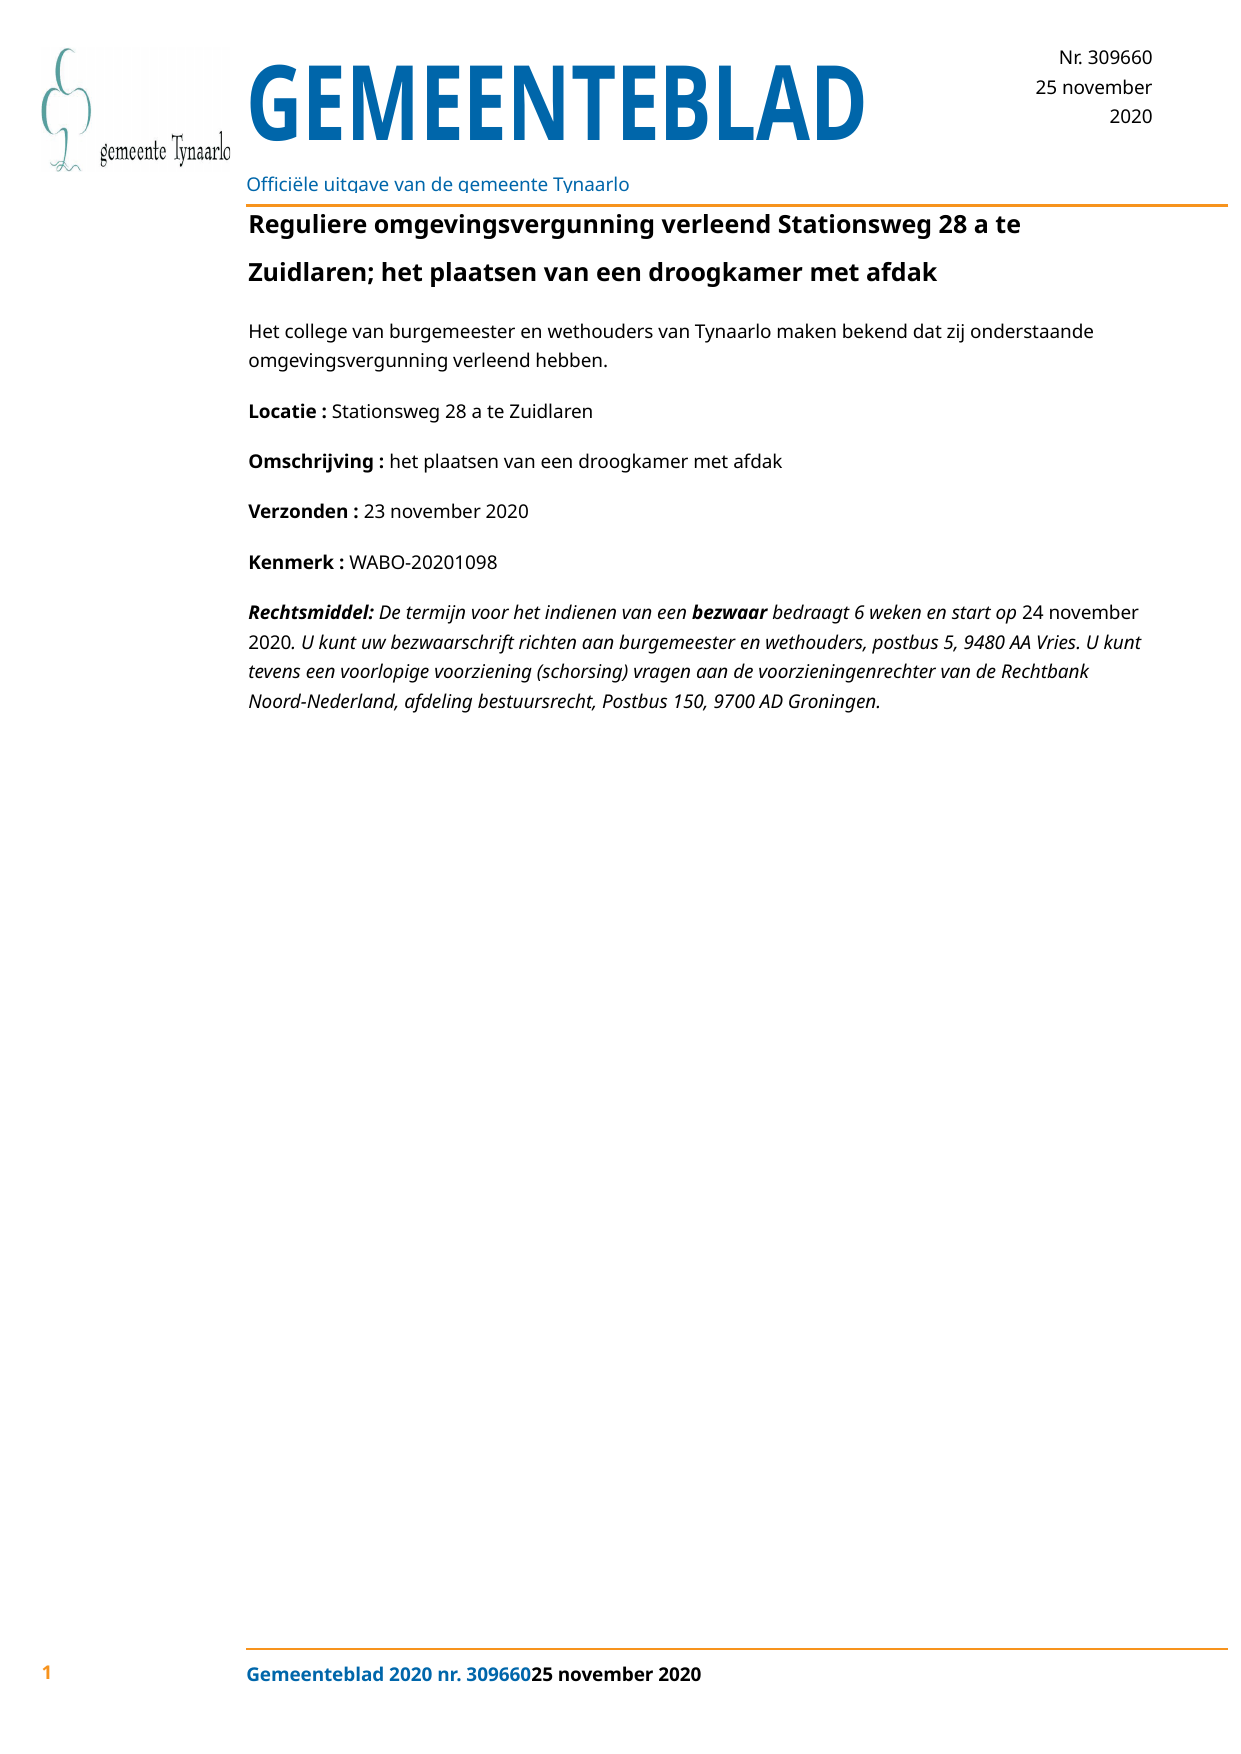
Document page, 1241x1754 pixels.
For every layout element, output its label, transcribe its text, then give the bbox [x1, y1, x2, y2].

text Verzonden : 23 november 2020 [248, 499, 1152, 524]
text Rechtsmiddel: De termijn voor het indienen van een bezwaar bedraagt 6 weken en start op 24 november 2020. U kunt uw bezwaarschrift richten aan burgemeester en wethouders, postbus 5, 9480 AA Vries. U kunt tevens een voorlopige voorziening (schorsing) vragen aan de voorzieningenrechter van de Rechtbank Noord-Nederland, afdeling bestuursrecht, Postbus 150, 9700 AD Groningen. [248, 599, 1152, 714]
picture [41, 47, 231, 172]
text Locatie : Stationsweg 28 a te Zuidlaren [248, 398, 1152, 424]
text Reguliere omgevingsvergunning verleend Stationsweg 28 a te Zuidlaren; het plaatsen van een droogkamer met afdak [248, 207, 1152, 288]
text Omschrijving : het plaatsen van een droogkamer met afdak [248, 448, 1152, 474]
text Het college van burgemeester en wethouders van Tynaarlo maken bekend dat zij onderstaande omgevingsvergunning verleend hebben. [248, 318, 1152, 373]
text Kenmerk : WABO-20201098 [248, 549, 1152, 575]
